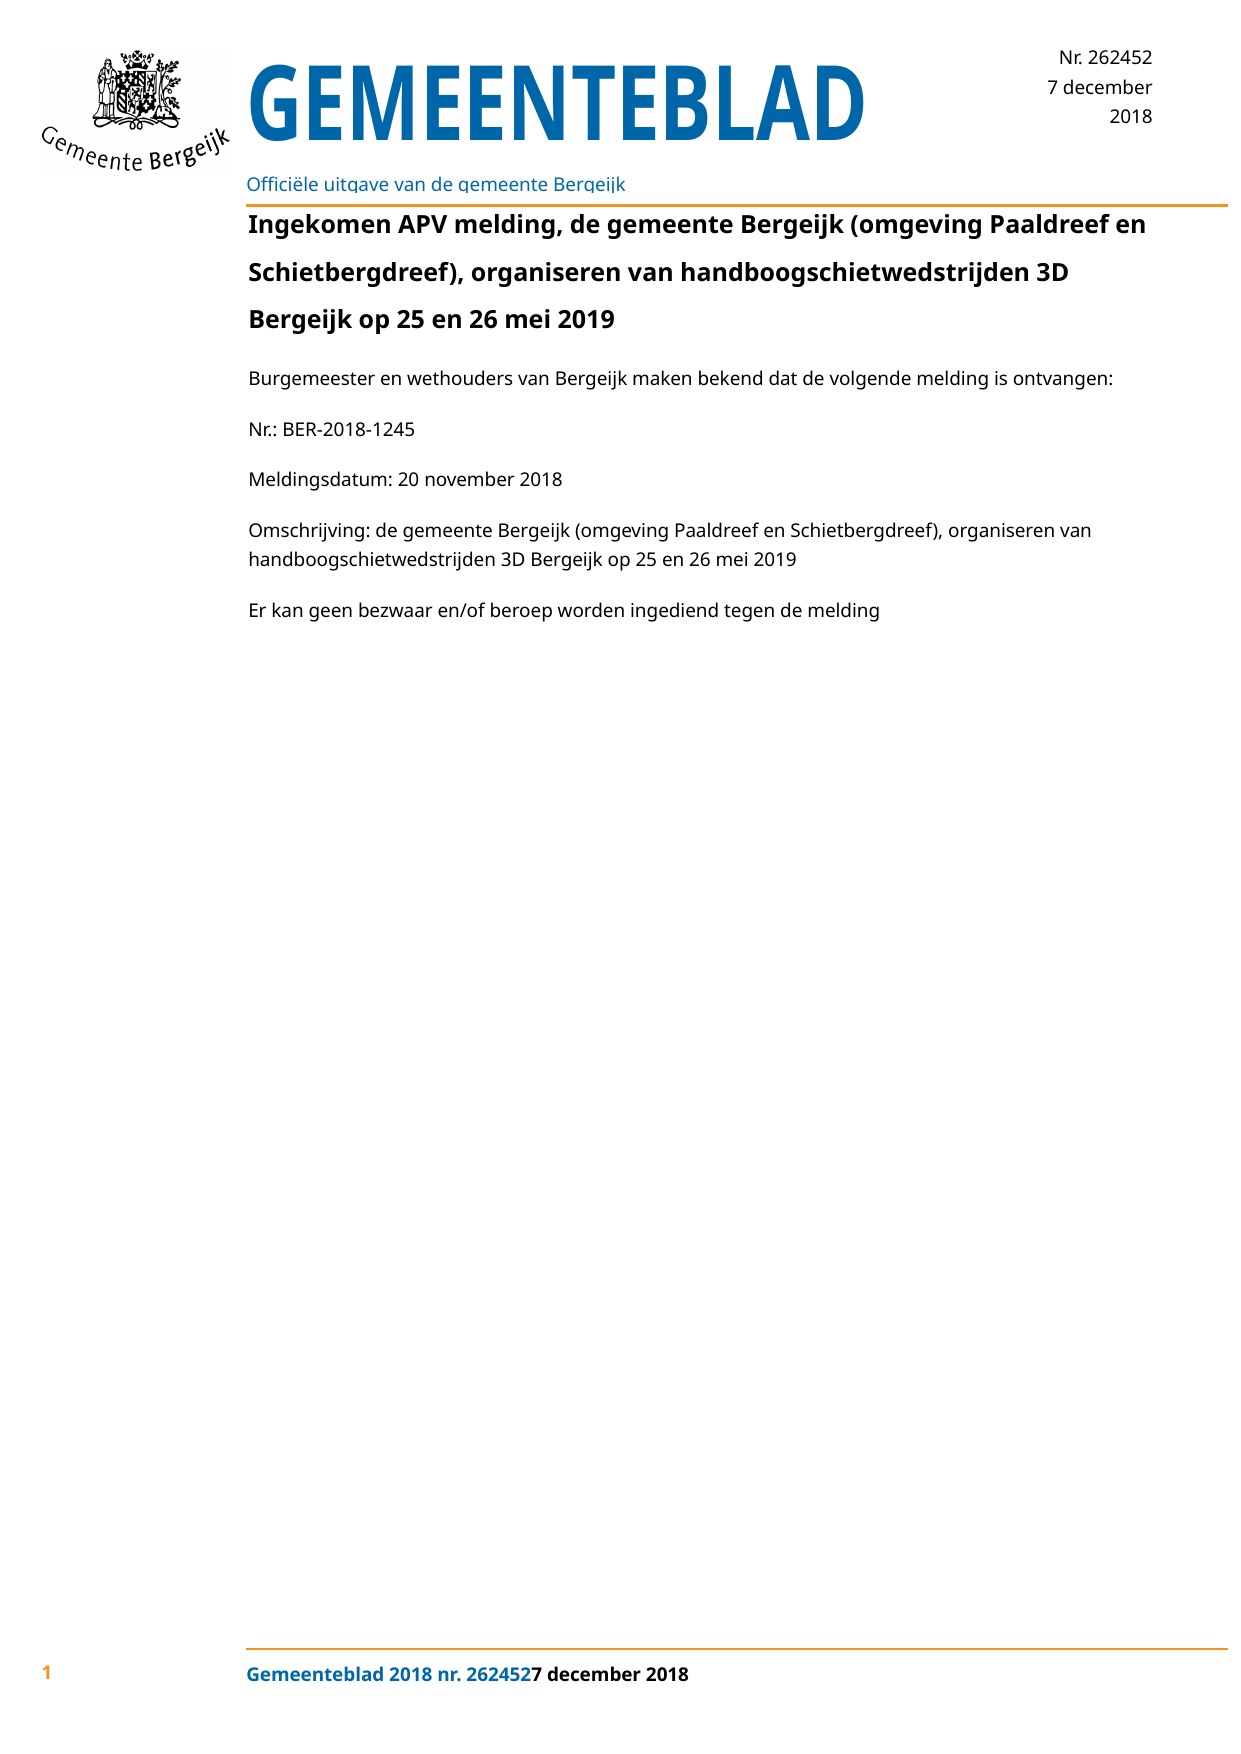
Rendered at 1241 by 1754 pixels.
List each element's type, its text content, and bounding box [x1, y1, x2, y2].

text Nr.: BER-2018-1245 [248, 416, 1152, 442]
text Meldingsdatum: 20 november 2018 [248, 466, 1152, 492]
text Omschrijving: de gemeente Bergeijk (omgeving Paaldreef en Schietbergdreef), organiseren van handboogschietwedstrijden 3D Bergeijk op 25 en 26 mei 2019 [248, 517, 1152, 572]
text Burgemeester en wethouders van Bergeijk maken bekend dat de volgende melding is ontvangen: [248, 366, 1152, 391]
picture [41, 47, 231, 172]
text Ingekomen APV melding, de gemeente Bergeijk (omgeving Paaldreef en Schietbergdreef), organiseren van handboogschietwedstrijden 3D Bergeijk op 25 en 26 mei 2019 [248, 207, 1152, 336]
text Er kan geen bezwaar en/of beroep worden ingediend tegen de melding [248, 597, 1152, 622]
